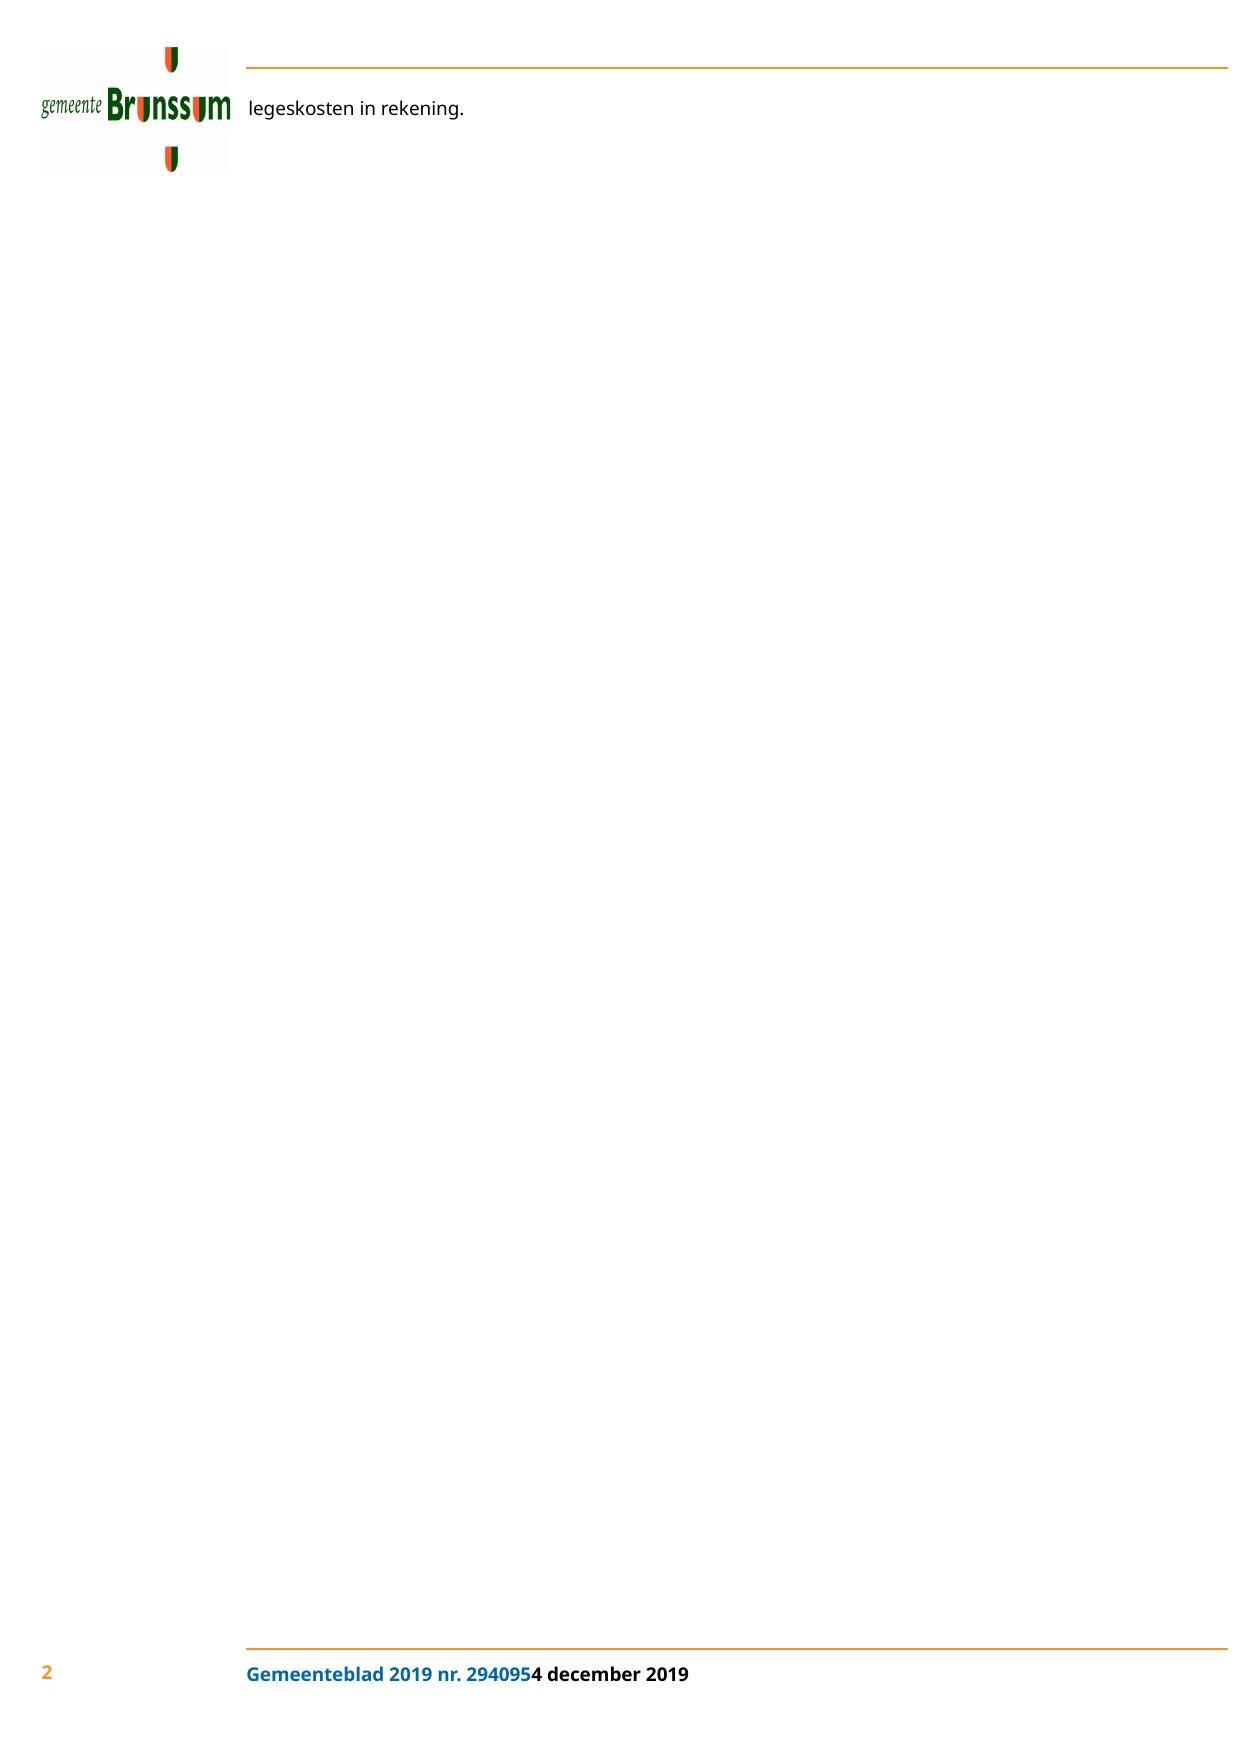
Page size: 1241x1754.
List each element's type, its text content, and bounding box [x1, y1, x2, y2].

picture [41, 47, 231, 172]
text legeskosten in rekening. [248, 95, 1152, 121]
